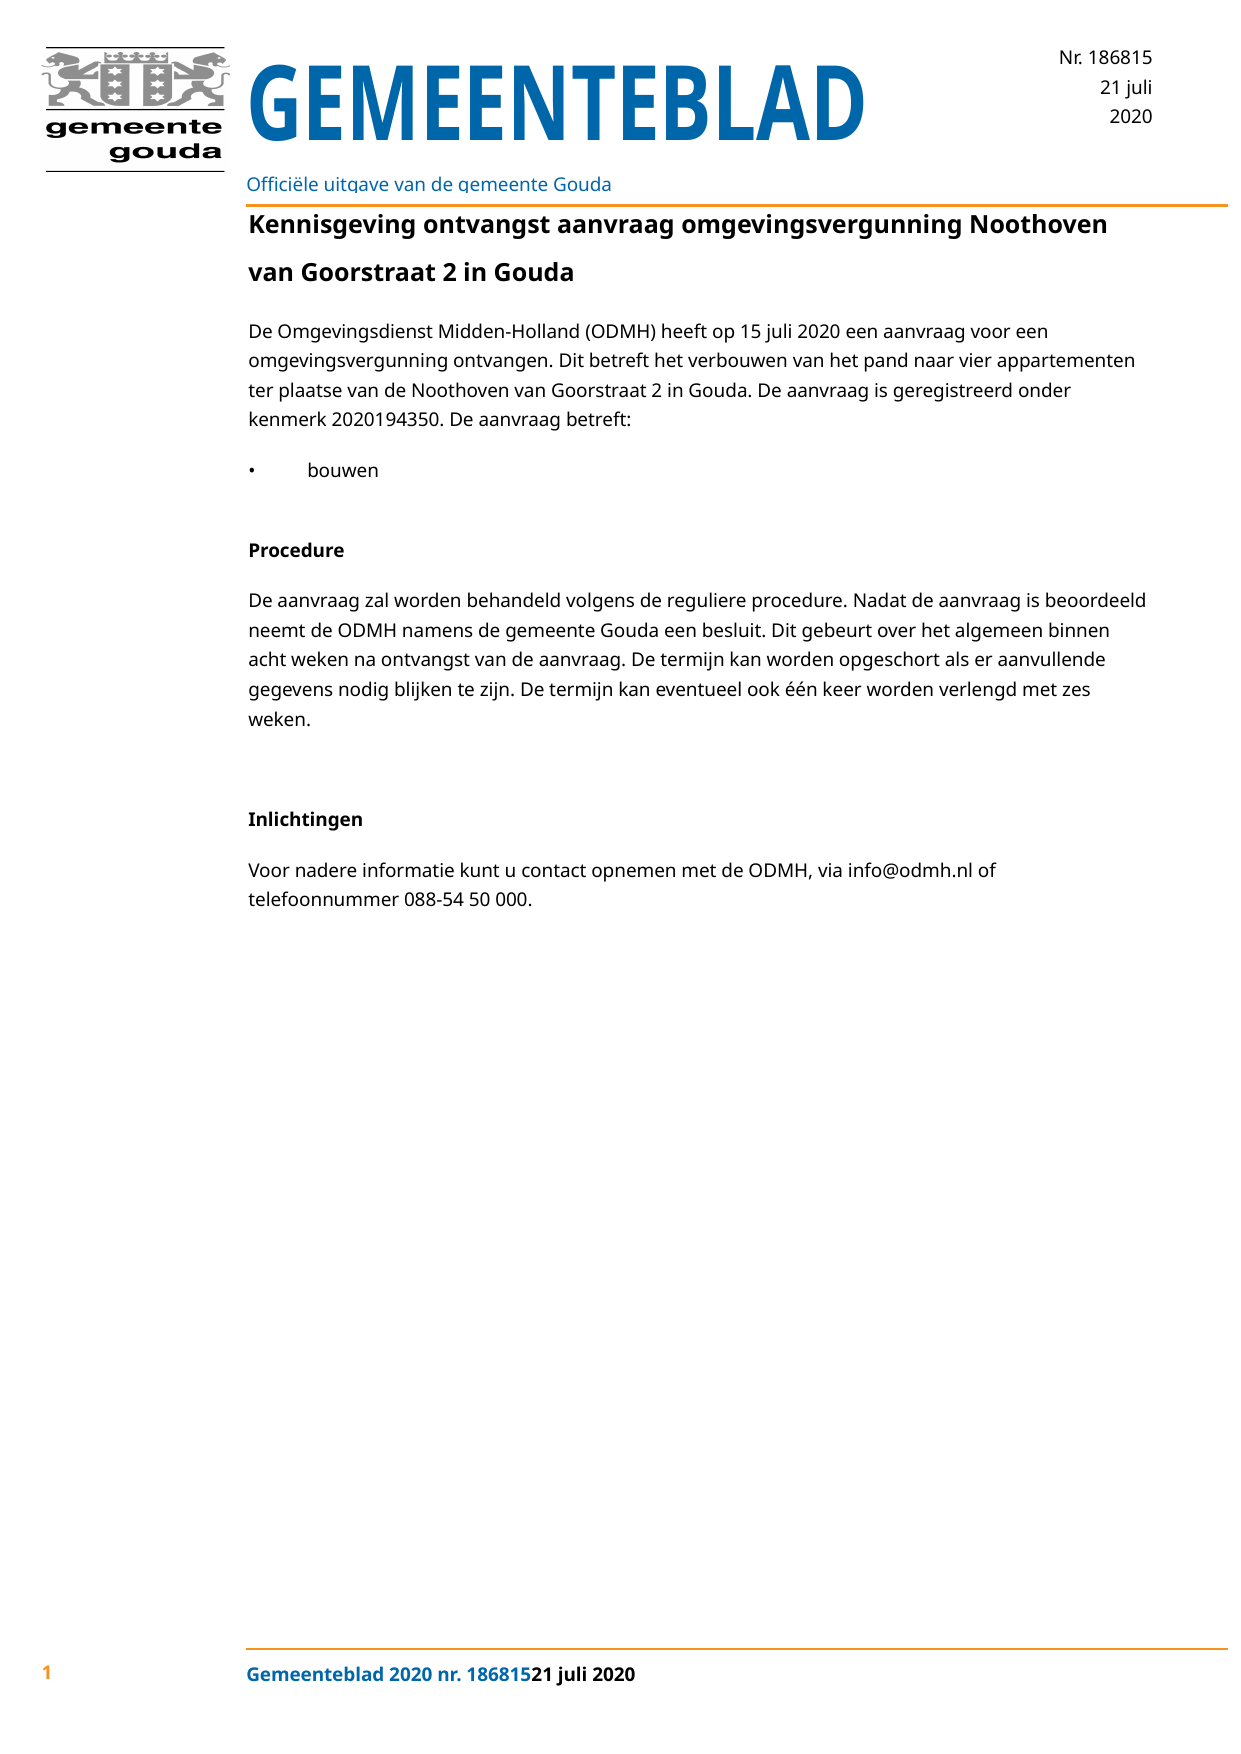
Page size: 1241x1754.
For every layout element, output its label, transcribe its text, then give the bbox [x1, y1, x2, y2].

picture [41, 47, 231, 172]
text Inlichtingen [248, 807, 1152, 832]
text Kennisgeving ontvangst aanvraag omgevingsvergunning Noothoven van Goorstraat 2 in Gouda [248, 207, 1152, 288]
text De Omgevingsdienst Midden-Holland (ODMH) heeft op 15 juli 2020 een aanvraag voor een omgevingsvergunning ontvangen. Dit betreft het verbouwen van het pand naar vier appartementen ter plaatse van de Noothoven van Goorstraat 2 in Gouda. De aanvraag is geregistreerd onder kenmerk 2020194350. De aanvraag betreft: [248, 318, 1152, 432]
text De aanvraag zal worden behandeld volgens de reguliere procedure. Nadat de aanvraag is beoordeeld neemt de ODMH namens de gemeente Gouda een besluit. Dit gebeurt over het algemeen binnen acht weken na ontvangst van de aanvraag. De termijn kan worden opgeschort als er aanvullende gegevens nodig blijken te zijn. De termijn kan eventueel ook één keer worden verlengd met zes weken. [248, 587, 1152, 732]
text Procedure [248, 537, 1152, 563]
text Voor nadere informatie kunt u contact opnemen met de ODMH, via info@odmh.nl of telefoonnummer 088-54 50 000. [248, 857, 1152, 912]
list bouwen [248, 457, 1152, 483]
